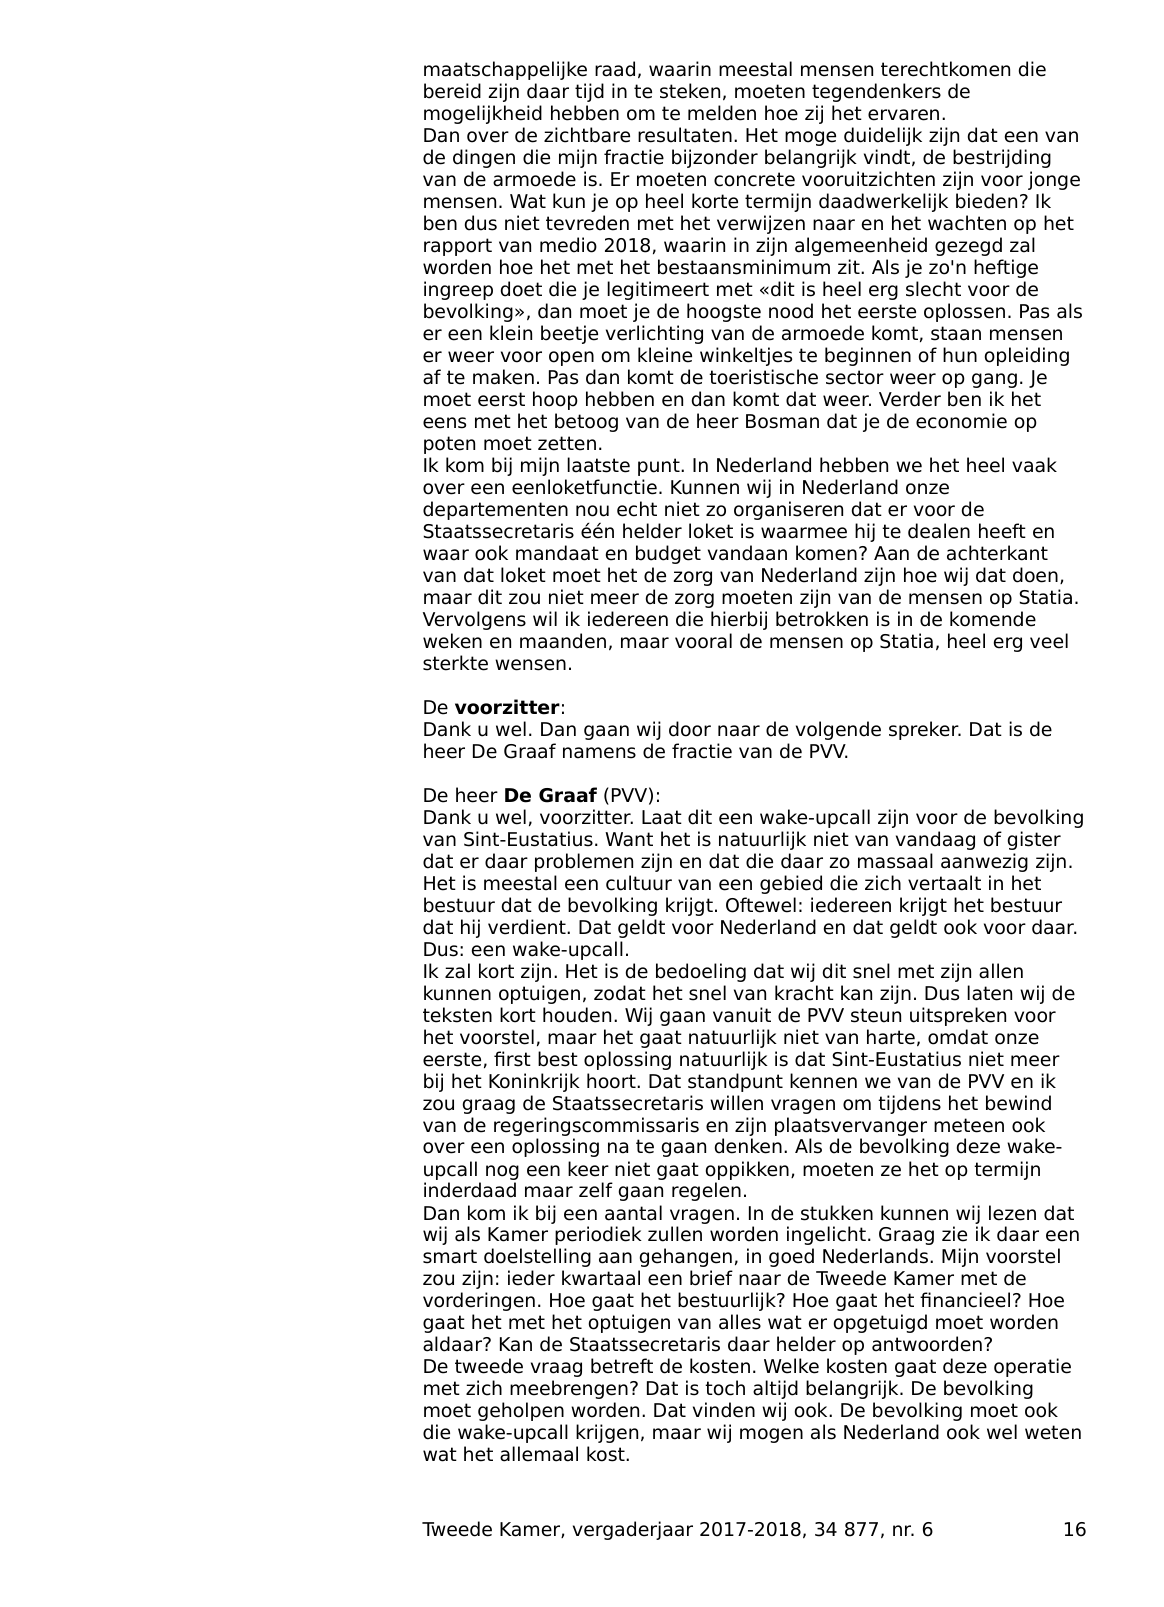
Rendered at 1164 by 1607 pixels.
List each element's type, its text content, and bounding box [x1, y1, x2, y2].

text Dan over de zichtbare resultaten. Het moge duidelijk zijn dat een van de dingen die mijn fractie bijzonder belangrijk vindt, de bestrijding van de armoede is. Er moeten concrete vooruitzichten zijn voor jonge mensen. Wat kun je op heel korte termijn daadwerkelijk bieden? Ik ben dus niet tevreden met het verwijzen naar en het wachten op het rapport van medio 2018, waarin in zijn algemeenheid gezegd zal worden hoe het met het bestaansminimum zit. Als je zo'n heftige ingreep doet die je legitimeert met «dit is heel erg slecht voor de bevolking», dan moet je de hoogste nood het eerste oplossen. Pas als er een klein beetje verlichting van de armoede komt, staan mensen er weer voor open om kleine winkeltjes te beginnen of hun opleiding af te maken. Pas dan komt de toeristische sector weer op gang. Je moet eerst hoop hebben en dan komt dat weer. Verder ben ik het eens met het betoog van de heer Bosman dat je de economie op poten moet zetten. [422, 125, 1087, 455]
text De voorzitter: [422, 697, 1087, 719]
text Dank u wel. Dan gaan wij door naar de volgende spreker. Dat is de heer De Graaf namens de fractie van de PVV. [422, 719, 1087, 763]
text De tweede vraag betreft de kosten. Welke kosten gaat deze operatie met zich meebrengen? Dat is toch altijd belangrijk. De bevolking moet geholpen worden. Dat vinden wij ook. De bevolking moet ook die wake-upcall krijgen, maar wij mogen als Nederland ook wel weten wat het allemaal kost. [422, 1356, 1087, 1466]
text De heer De Graaf (PVV): [422, 785, 1087, 807]
text Ik zal kort zijn. Het is de bedoeling dat wij dit snel met zijn allen kunnen optuigen, zodat het snel van kracht kan zijn. Dus laten wij de teksten kort houden. Wij gaan vanuit de PVV steun uitspreken voor het voorstel, maar het gaat natuurlijk niet van harte, omdat onze eerste, first best oplossing natuurlijk is dat Sint-Eustatius niet meer bij het Koninkrijk hoort. Dat standpunt kennen we van de PVV en ik zou graag de Staatssecretaris willen vragen om tijdens het bewind van de regeringscommissaris en zijn plaatsvervanger meteen ook over een oplossing na te gaan denken. Als de bevolking deze wake-upcall nog een keer niet gaat oppikken, moeten ze het op termijn inderdaad maar zelf gaan regelen. [422, 961, 1087, 1202]
text maatschappelijke raad, waarin meestal mensen terechtkomen die bereid zijn daar tijd in te steken, moeten tegendenkers de mogelijkheid hebben om te melden hoe zij het ervaren. [422, 59, 1087, 125]
text Ik kom bij mijn laatste punt. In Nederland hebben we het heel vaak over een eenloketfunctie. Kunnen wij in Nederland onze departementen nou echt niet zo organiseren dat er voor de Staatssecretaris één helder loket is waarmee hij te dealen heeft en waar ook mandaat en budget vandaan komen? Aan de achterkant van dat loket moet het de zorg van Nederland zijn hoe wij dat doen, maar dit zou niet meer de zorg moeten zijn van de mensen op Statia. Vervolgens wil ik iedereen die hierbij betrokken is in de komende weken en maanden, maar vooral de mensen op Statia, heel erg veel sterkte wensen. [422, 455, 1087, 674]
text Dan kom ik bij een aantal vragen. In de stukken kunnen wij lezen dat wij als Kamer periodiek zullen worden ingelicht. Graag zie ik daar een smart doelstelling aan gehangen, in goed Nederlands. Mijn voorstel zou zijn: ieder kwartaal een brief naar de Tweede Kamer met de vorderingen. Hoe gaat het bestuurlijk? Hoe gaat het financieel? Hoe gaat het met het optuigen van alles wat er opgetuigd moet worden aldaar? Kan de Staatssecretaris daar helder op antwoorden? [422, 1202, 1087, 1356]
text Dank u wel, voorzitter. Laat dit een wake-upcall zijn voor de bevolking van Sint-Eustatius. Want het is natuurlijk niet van vandaag of gister dat er daar problemen zijn en dat die daar zo massaal aanwezig zijn. Het is meestal een cultuur van een gebied die zich vertaalt in het bestuur dat de bevolking krijgt. Oftewel: iedereen krijgt het bestuur dat hij verdient. Dat geldt voor Nederland en dat geldt ook voor daar. Dus: een wake-upcall. [422, 807, 1087, 961]
